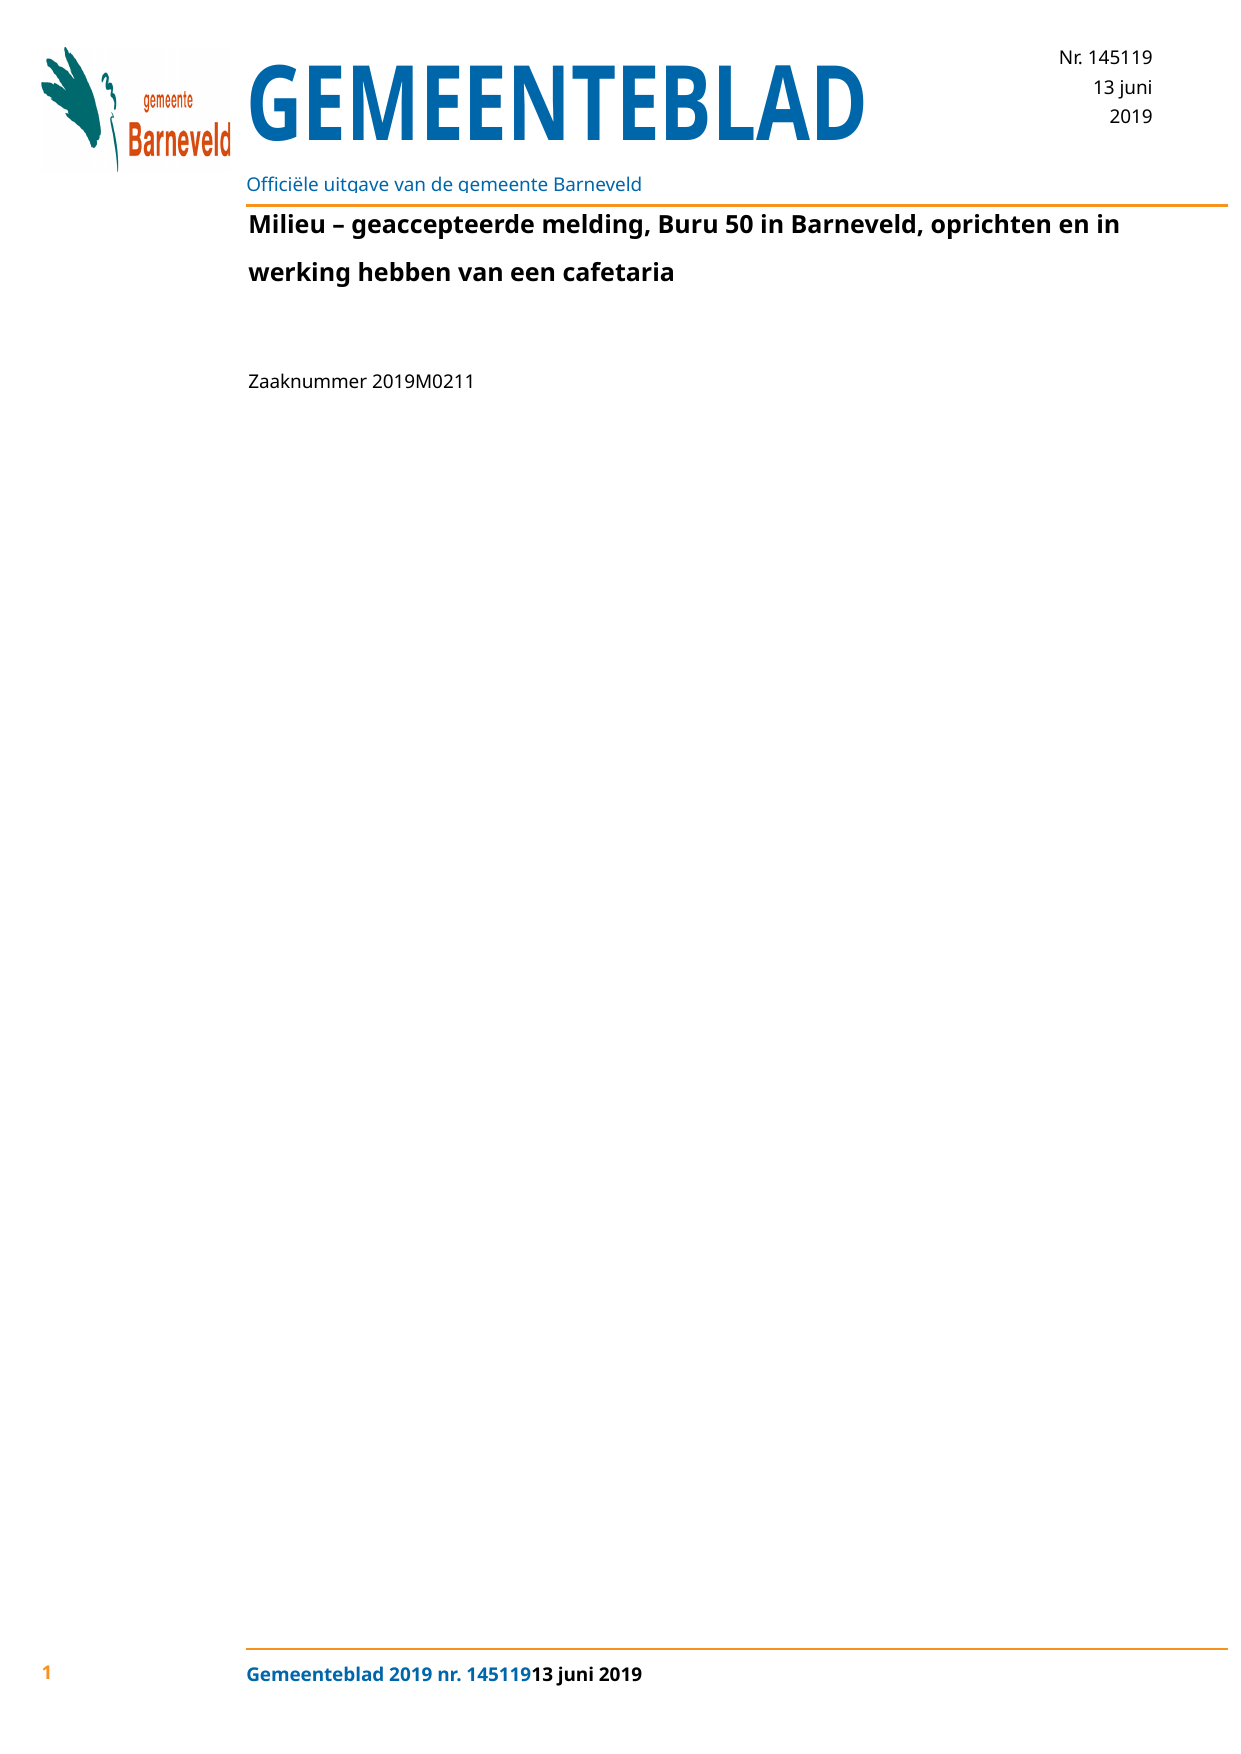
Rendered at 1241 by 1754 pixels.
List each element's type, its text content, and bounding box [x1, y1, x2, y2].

picture [41, 47, 231, 172]
text Milieu – geaccepteerde melding, Buru 50 in Barneveld, oprichten en in werking hebben van een cafetaria [248, 207, 1152, 288]
text Zaaknummer 2019M0211 [248, 368, 1152, 394]
